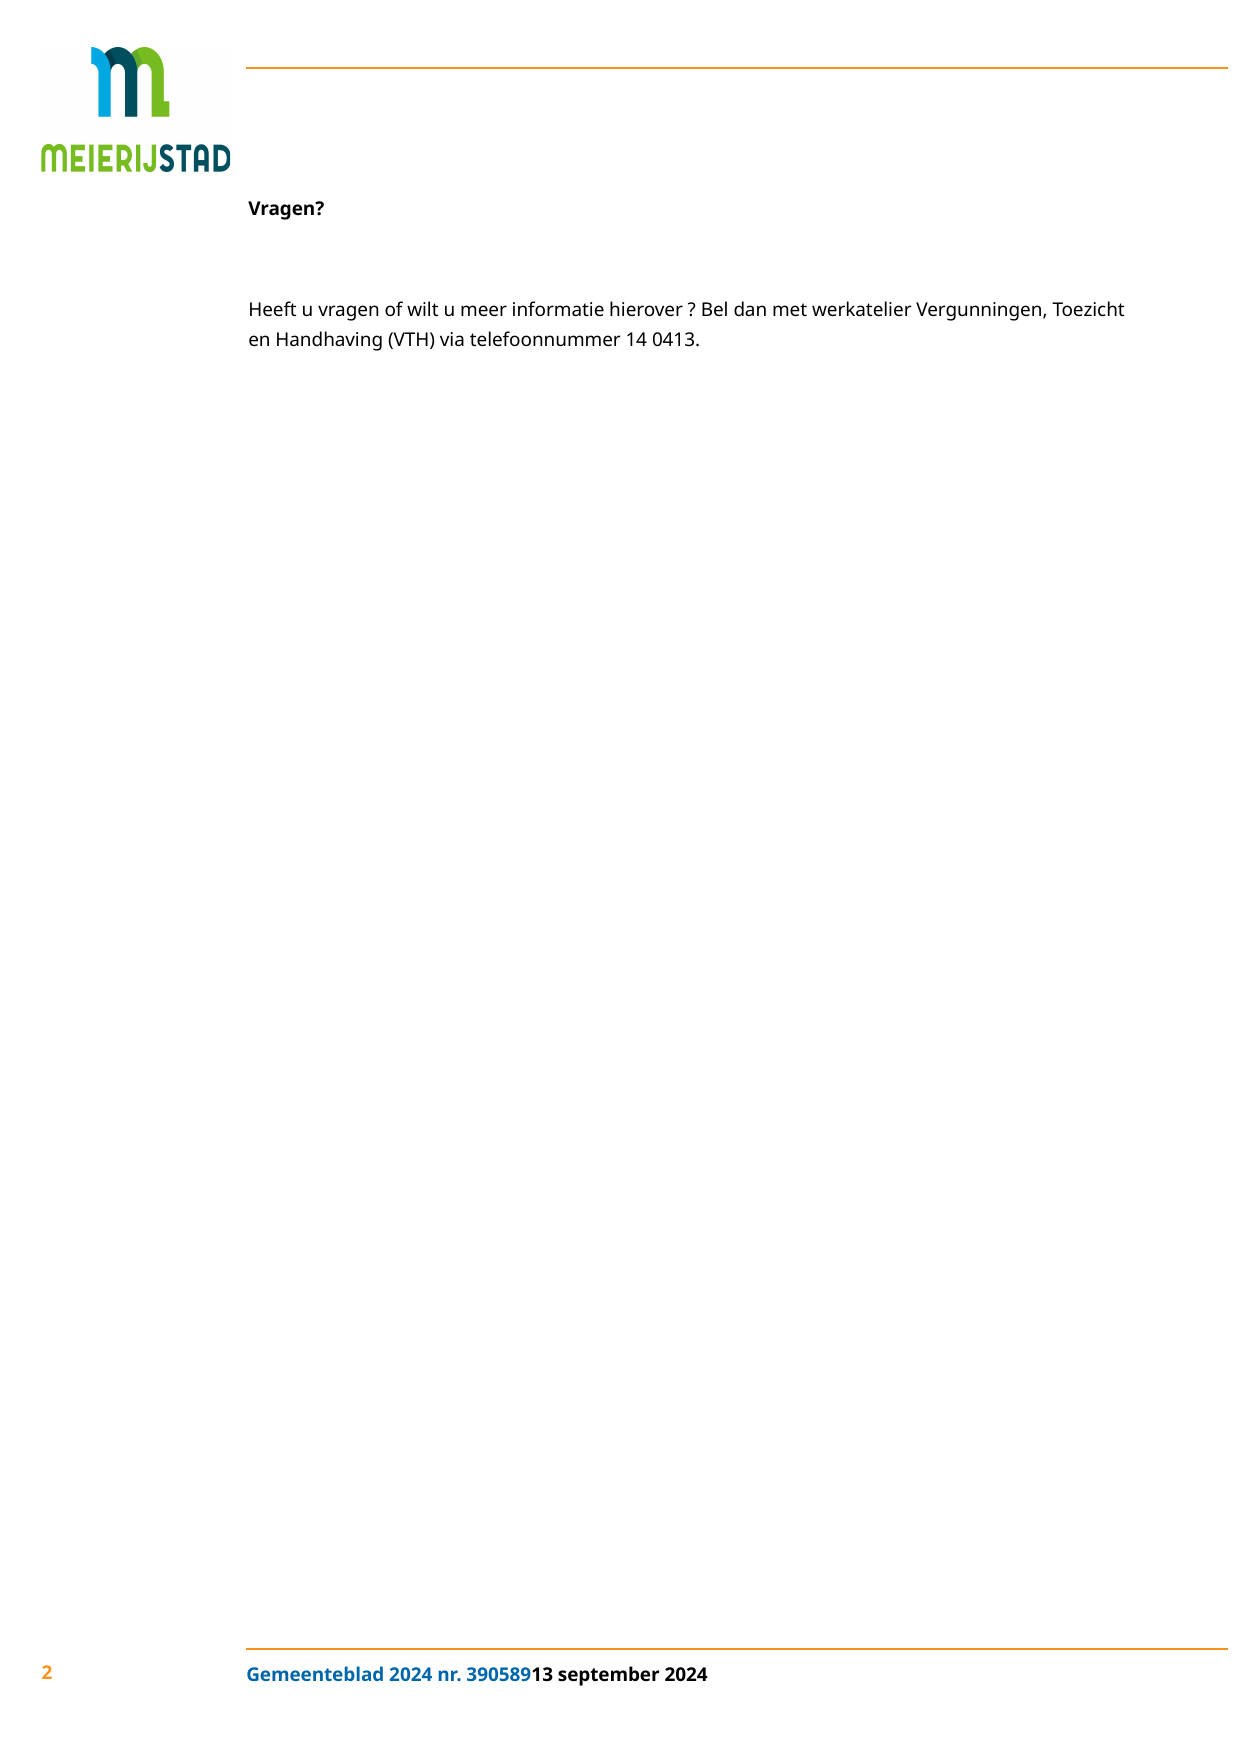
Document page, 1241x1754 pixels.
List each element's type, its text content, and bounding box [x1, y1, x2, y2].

text Vragen? [248, 196, 1152, 221]
picture [41, 47, 231, 172]
text Heeft u vragen of wilt u meer informatie hierover ? Bel dan met werkatelier Vergunningen, Toezicht en Handhaving (VTH) via telefoonnummer 14 0413. [248, 296, 1152, 352]
